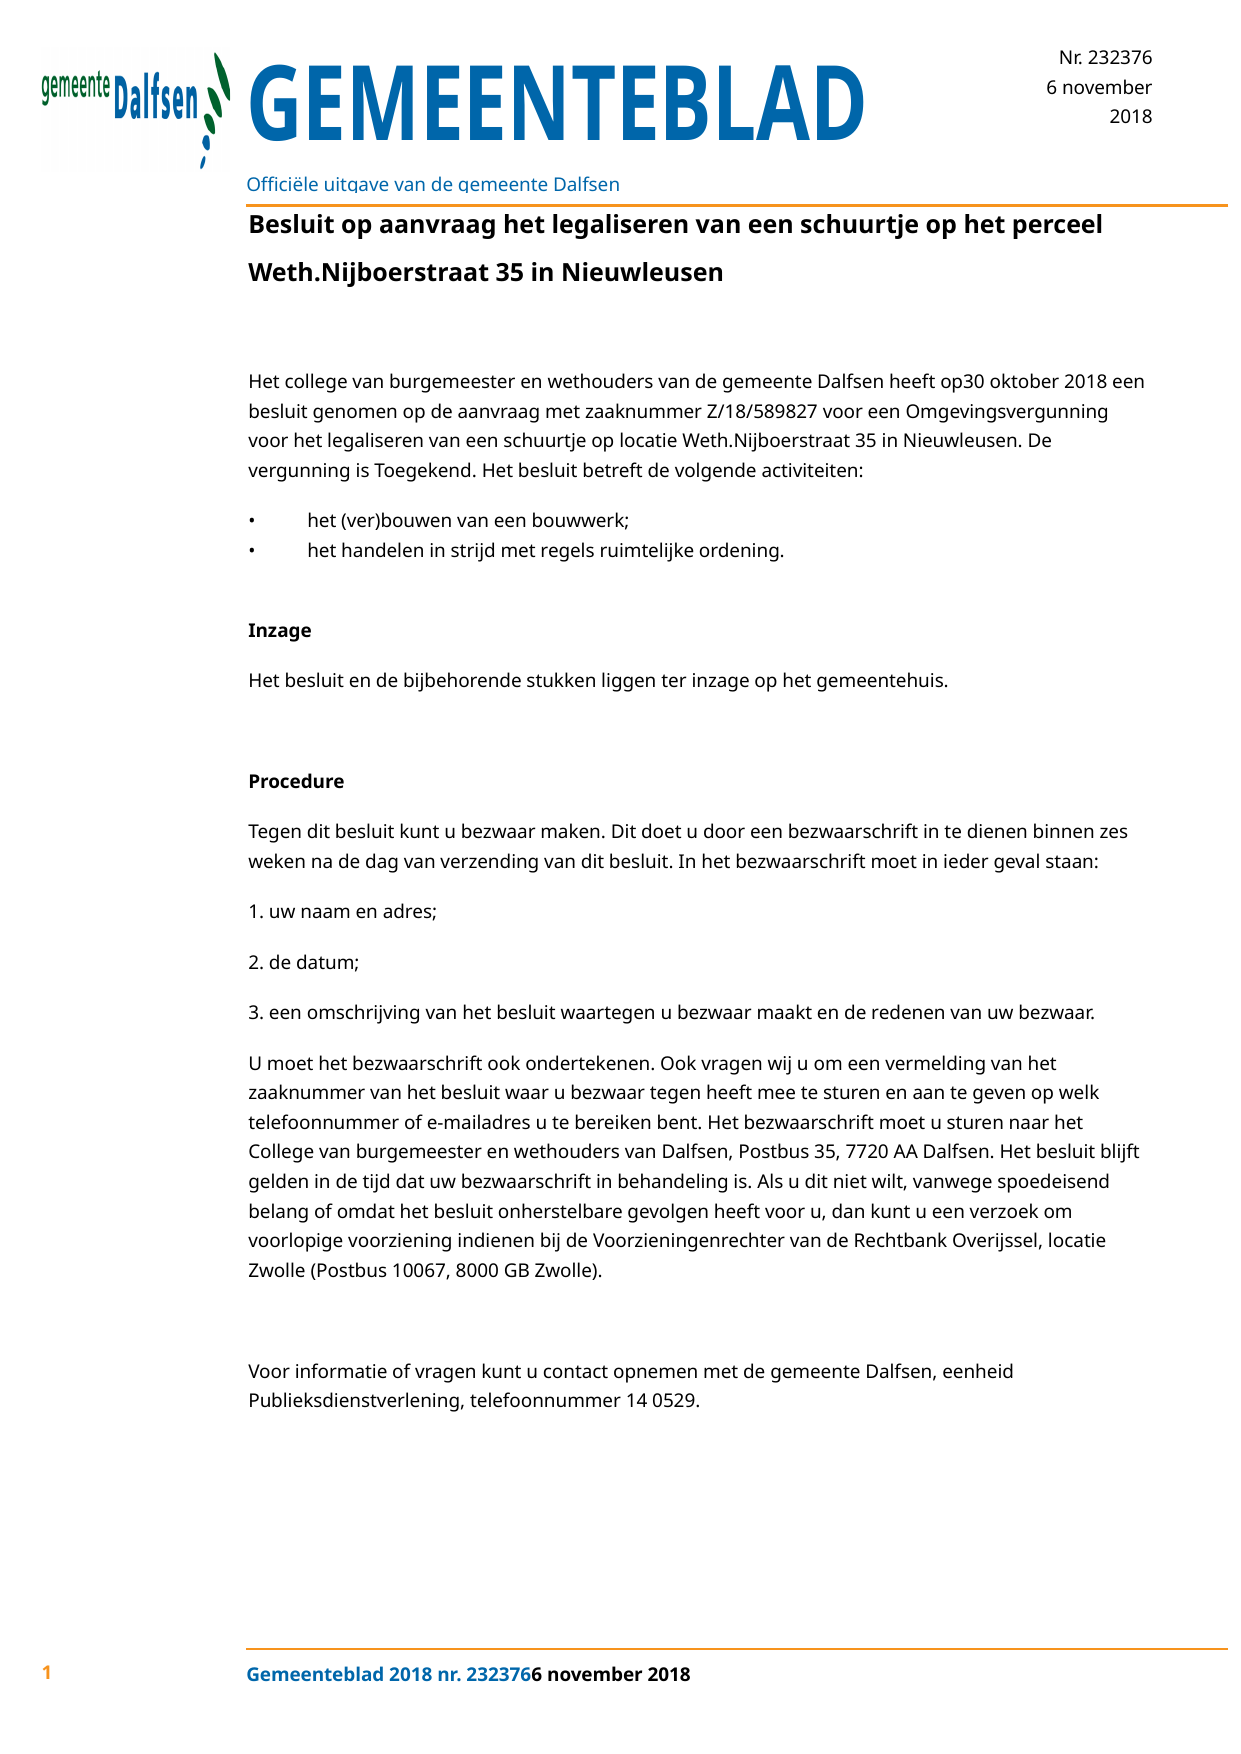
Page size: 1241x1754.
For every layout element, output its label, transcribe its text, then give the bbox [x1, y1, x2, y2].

text 2. de datum; [248, 949, 1152, 975]
list het handelen in strijd met regels ruimtelijke ordening. [248, 537, 1152, 563]
text Het college van burgemeester en wethouders van de gemeente Dalfsen heeft op30 oktober 2018 een besluit genomen op de aanvraag met zaaknummer Z/18/589827 voor een Omgevingsvergunning voor het legaliseren van een schuurtje op locatie Weth.Nijboerstraat 35 in Nieuwleusen. De vergunning is Toegekend. Het besluit betreft de volgende activiteiten: [248, 368, 1152, 483]
list het (ver)bouwen van een bouwwerk; [248, 507, 1152, 533]
text Tegen dit besluit kunt u bezwaar maken. Dit doet u door een bezwaarschrift in te dienen binnen zes weken na de dag van verzending van dit besluit. In het bezwaarschrift moet in ieder geval staan: [248, 819, 1152, 874]
text 1. uw naam en adres; [248, 899, 1152, 924]
text Besluit op aanvraag het legaliseren van een schuurtje op het perceel Weth.Nijboerstraat 35 in Nieuwleusen [248, 207, 1152, 288]
text Voor informatie of vragen kunt u contact opnemen met de gemeente Dalfsen, eenheid Publieksdienstverlening, telefoonnummer 14 0529. [248, 1358, 1152, 1413]
picture [41, 47, 231, 172]
text Procedure [248, 768, 1152, 794]
text Inzage [248, 617, 1152, 643]
text U moet het bezwaarschrift ook ondertekenen. Ook vragen wij u om een vermelding van het zaaknummer van het besluit waar u bezwaar tegen heeft mee te sturen en aan te geven op welk telefoonnummer of e-mailadres u te bereiken bent. Het bezwaarschrift moet u sturen naar het College van burgemeester en wethouders van Dalfsen, Postbus 35, 7720 AA Dalfsen. Het besluit blijft gelden in de tijd dat uw bezwaarschrift in behandeling is. Als u dit niet wilt, vanwege spoedeisend belang of omdat het besluit onherstelbare gevolgen heeft voor u, dan kunt u een verzoek om voorlopige voorziening indienen bij de Voorzieningenrechter van de Rechtbank Overijssel, locatie Zwolle (Postbus 10067, 8000 GB Zwolle). [248, 1050, 1152, 1283]
text 3. een omschrijving van het besluit waartegen u bezwaar maakt en de redenen van uw bezwaar. [248, 999, 1152, 1025]
text Het besluit en de bijbehorende stukken liggen ter inzage op het gemeentehuis. [248, 667, 1152, 693]
